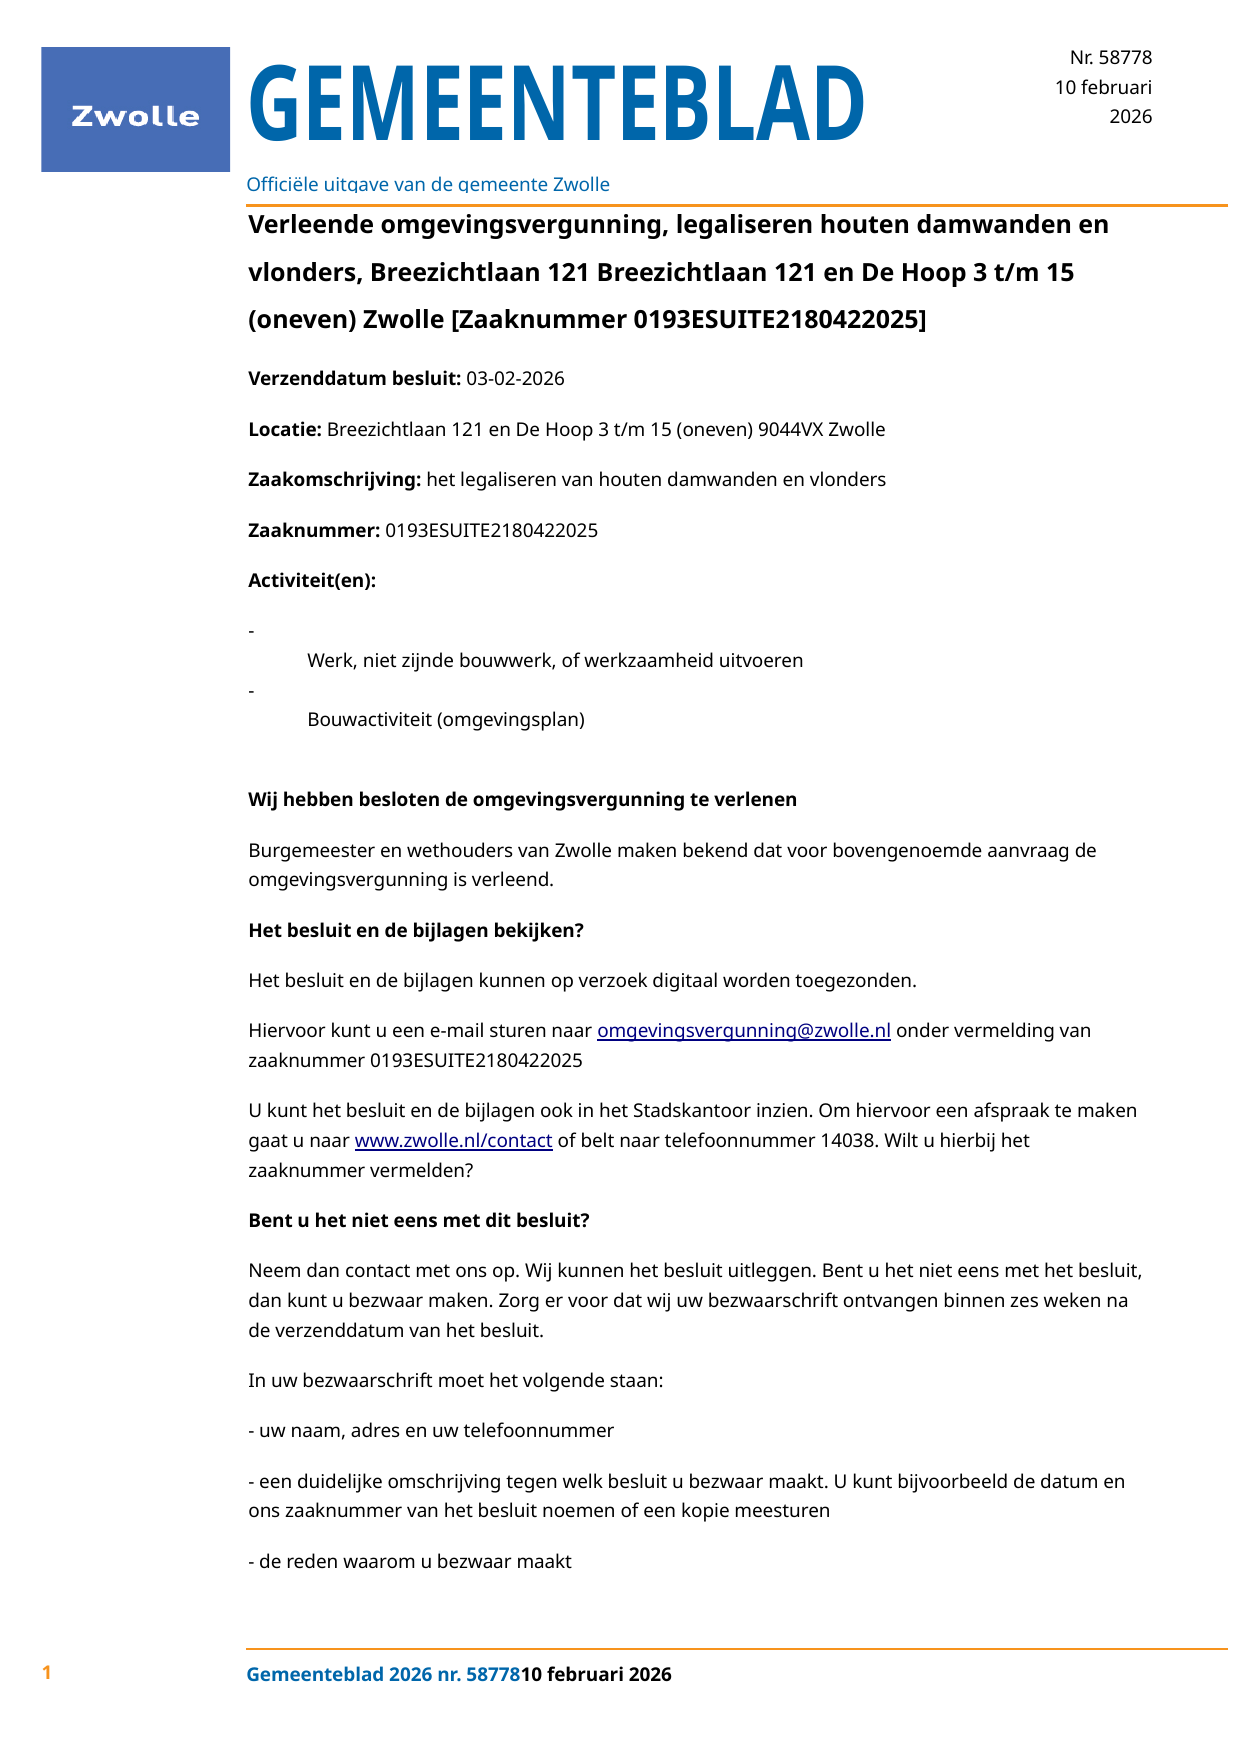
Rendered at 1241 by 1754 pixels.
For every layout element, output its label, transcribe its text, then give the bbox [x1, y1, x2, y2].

text Burgemeester en wethouders van Zwolle maken bekend dat voor bovengenoemde aanvraag de omgevingsvergunning is verleend. [248, 837, 1152, 892]
picture [41, 47, 231, 172]
text Het besluit en de bijlagen kunnen op verzoek digitaal worden toegezonden. [248, 967, 1152, 993]
text Verzenddatum besluit: 03-02-2026 [248, 366, 1152, 391]
text Zaakomschrijving: het legaliseren van houten damwanden en vlonders [248, 466, 1152, 492]
text Zaaknummer: 0193ESUITE2180422025 [248, 517, 1152, 542]
text Verleende omgevingsvergunning, legaliseren houten damwanden en vlonders, Breezichtlaan 121 Breezichtlaan 121 en De Hoop 3 t/m 15 (oneven) Zwolle [Zaaknummer 0193ESUITE2180422025] [248, 207, 1152, 336]
list Werk, niet zijnde bouwwerk, of werkzaamheid uitvoeren [248, 647, 1152, 673]
text - de reden waarom u bezwaar maakt [248, 1548, 1152, 1574]
text Hiervoor kunt u een e-mail sturen naar omgevingsvergunning@zwolle.nl onder vermelding van zaaknummer 0193ESUITE2180422025 [248, 1018, 1152, 1073]
text Wij hebben besloten de omgevingsvergunning te verlenen [248, 786, 1152, 812]
text U kunt het besluit en de bijlagen ook in het Stadskantoor inzien. Om hiervoor een afspraak te maken gaat u naar www.zwolle.nl/contact of belt naar telefoonnummer 14038. Wilt u hierbij het zaaknummer vermelden? [248, 1098, 1152, 1182]
text Activiteit(en): [248, 567, 1152, 593]
list Bouwactiviteit (omgevingsplan) [248, 706, 1152, 732]
text - uw naam, adres en uw telefoonnummer [248, 1418, 1152, 1443]
text Neem dan contact met ons op. Wij kunnen het besluit uitleggen. Bent u het niet eens met het besluit, dan kunt u bezwaar maken. Zorg er voor dat wij uw bezwaarschrift ontvangen binnen zes weken na de verzenddatum van het besluit. [248, 1258, 1152, 1342]
text Locatie: Breezichtlaan 121 en De Hoop 3 t/m 15 (oneven) 9044VX Zwolle [248, 416, 1152, 442]
text Bent u het niet eens met dit besluit? [248, 1207, 1152, 1233]
text - een duidelijke omschrijving tegen welk besluit u bezwaar maakt. U kunt bijvoorbeeld de datum en ons zaaknummer van het besluit noemen of een kopie meesturen [248, 1468, 1152, 1523]
text In uw bezwaarschrift moet het volgende staan: [248, 1367, 1152, 1393]
text Het besluit en de bijlagen bekijken? [248, 917, 1152, 942]
